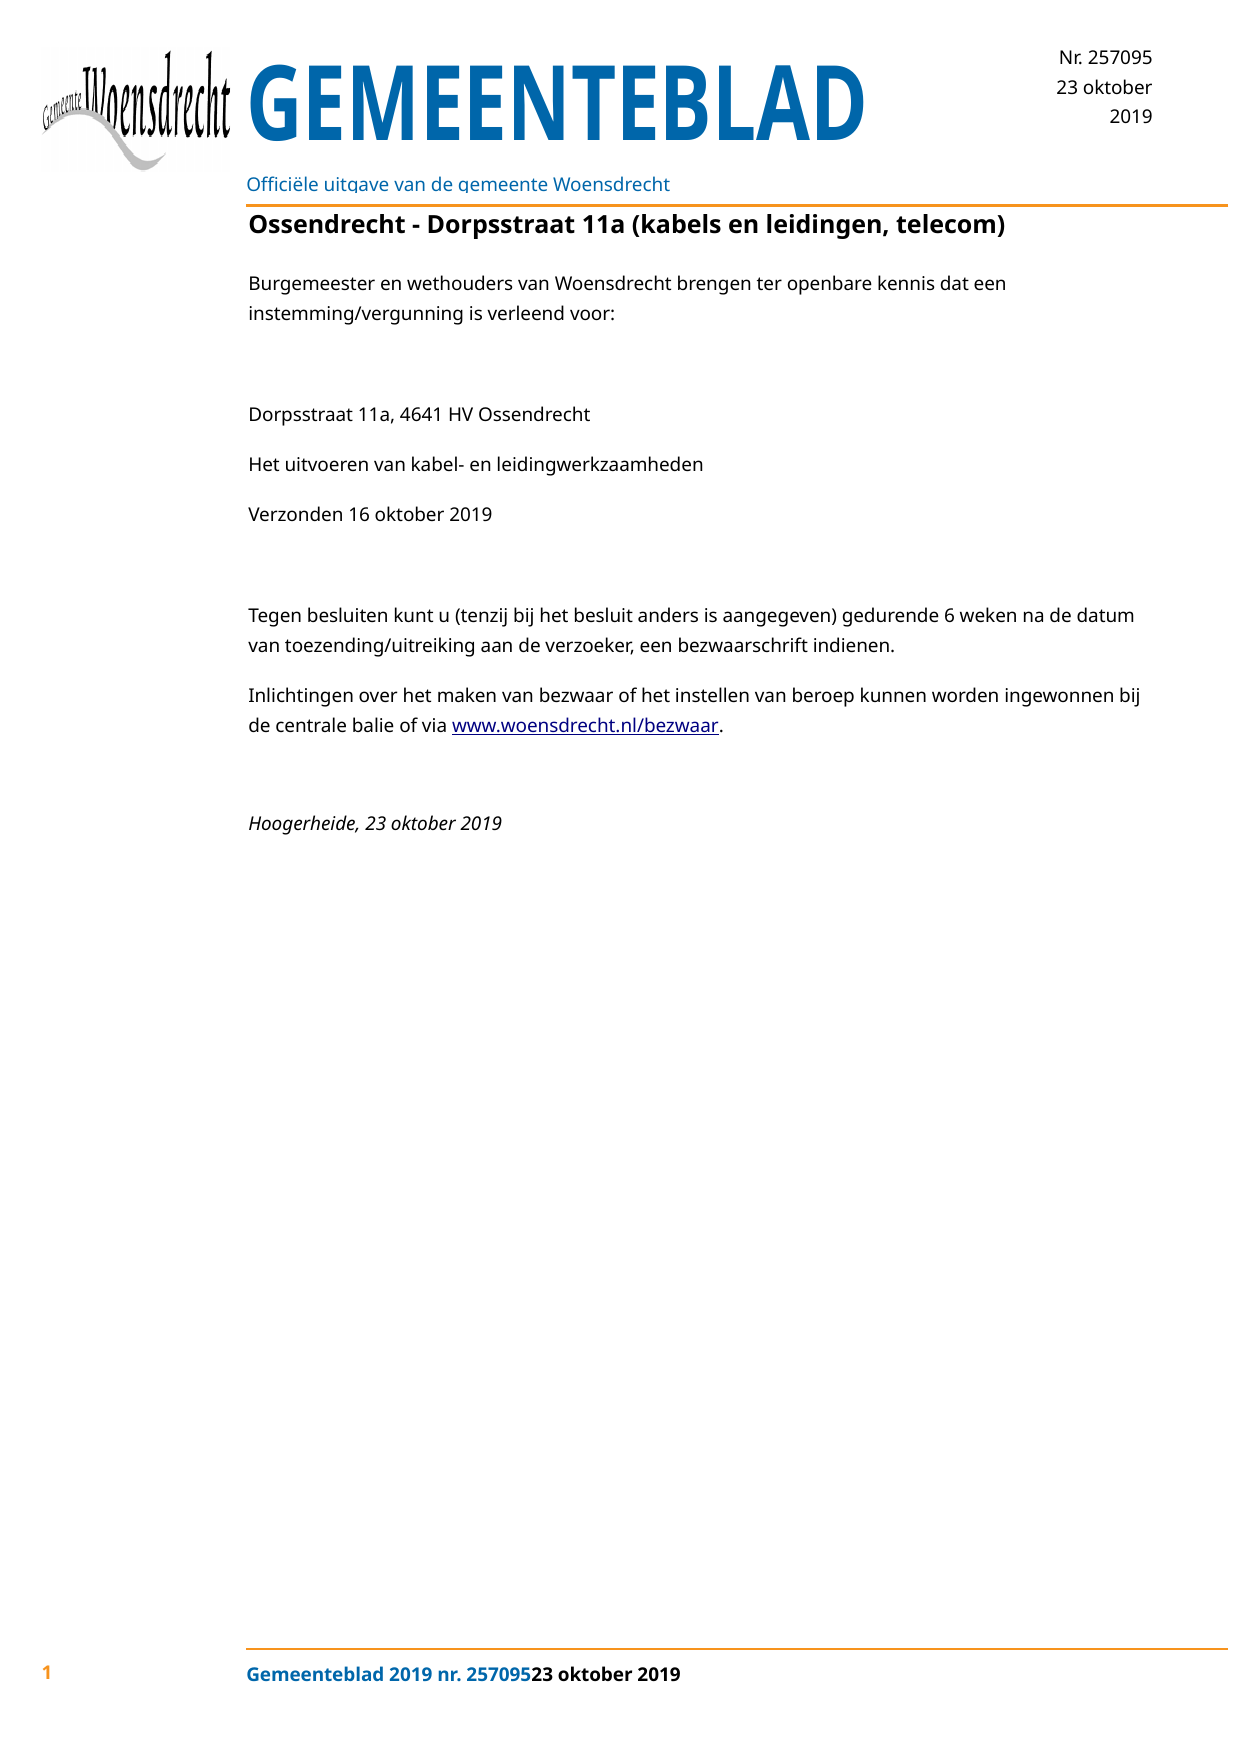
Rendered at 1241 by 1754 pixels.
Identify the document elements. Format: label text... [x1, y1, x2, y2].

text Het uitvoeren van kabel- en leidingwerkzaamheden [248, 451, 1152, 477]
picture [41, 47, 231, 172]
text Burgemeester en wethouders van Woensdrecht brengen ter openbare kennis dat een instemming/vergunning is verleend voor: [248, 270, 1152, 326]
text Inlichtingen over het maken van bezwaar of het instellen van beroep kunnen worden ingewonnen bij de centrale balie of via www.woensdrecht.nl/bezwaar. [248, 682, 1152, 738]
text Hoogerheide, 23 oktober 2019 [248, 810, 1152, 836]
text Ossendrecht - Dorpsstraat 11a (kabels en leidingen, telecom) [248, 207, 1152, 241]
text Dorpsstraat 11a, 4641 HV Ossendrecht [248, 401, 1152, 426]
text Tegen besluiten kunt u (tenzij bij het besluit anders is aangegeven) gedurende 6 weken na de datum van toezending/uitreiking aan de verzoeker, een bezwaarschrift indienen. [248, 602, 1152, 658]
text Verzonden 16 oktober 2019 [248, 502, 1152, 527]
